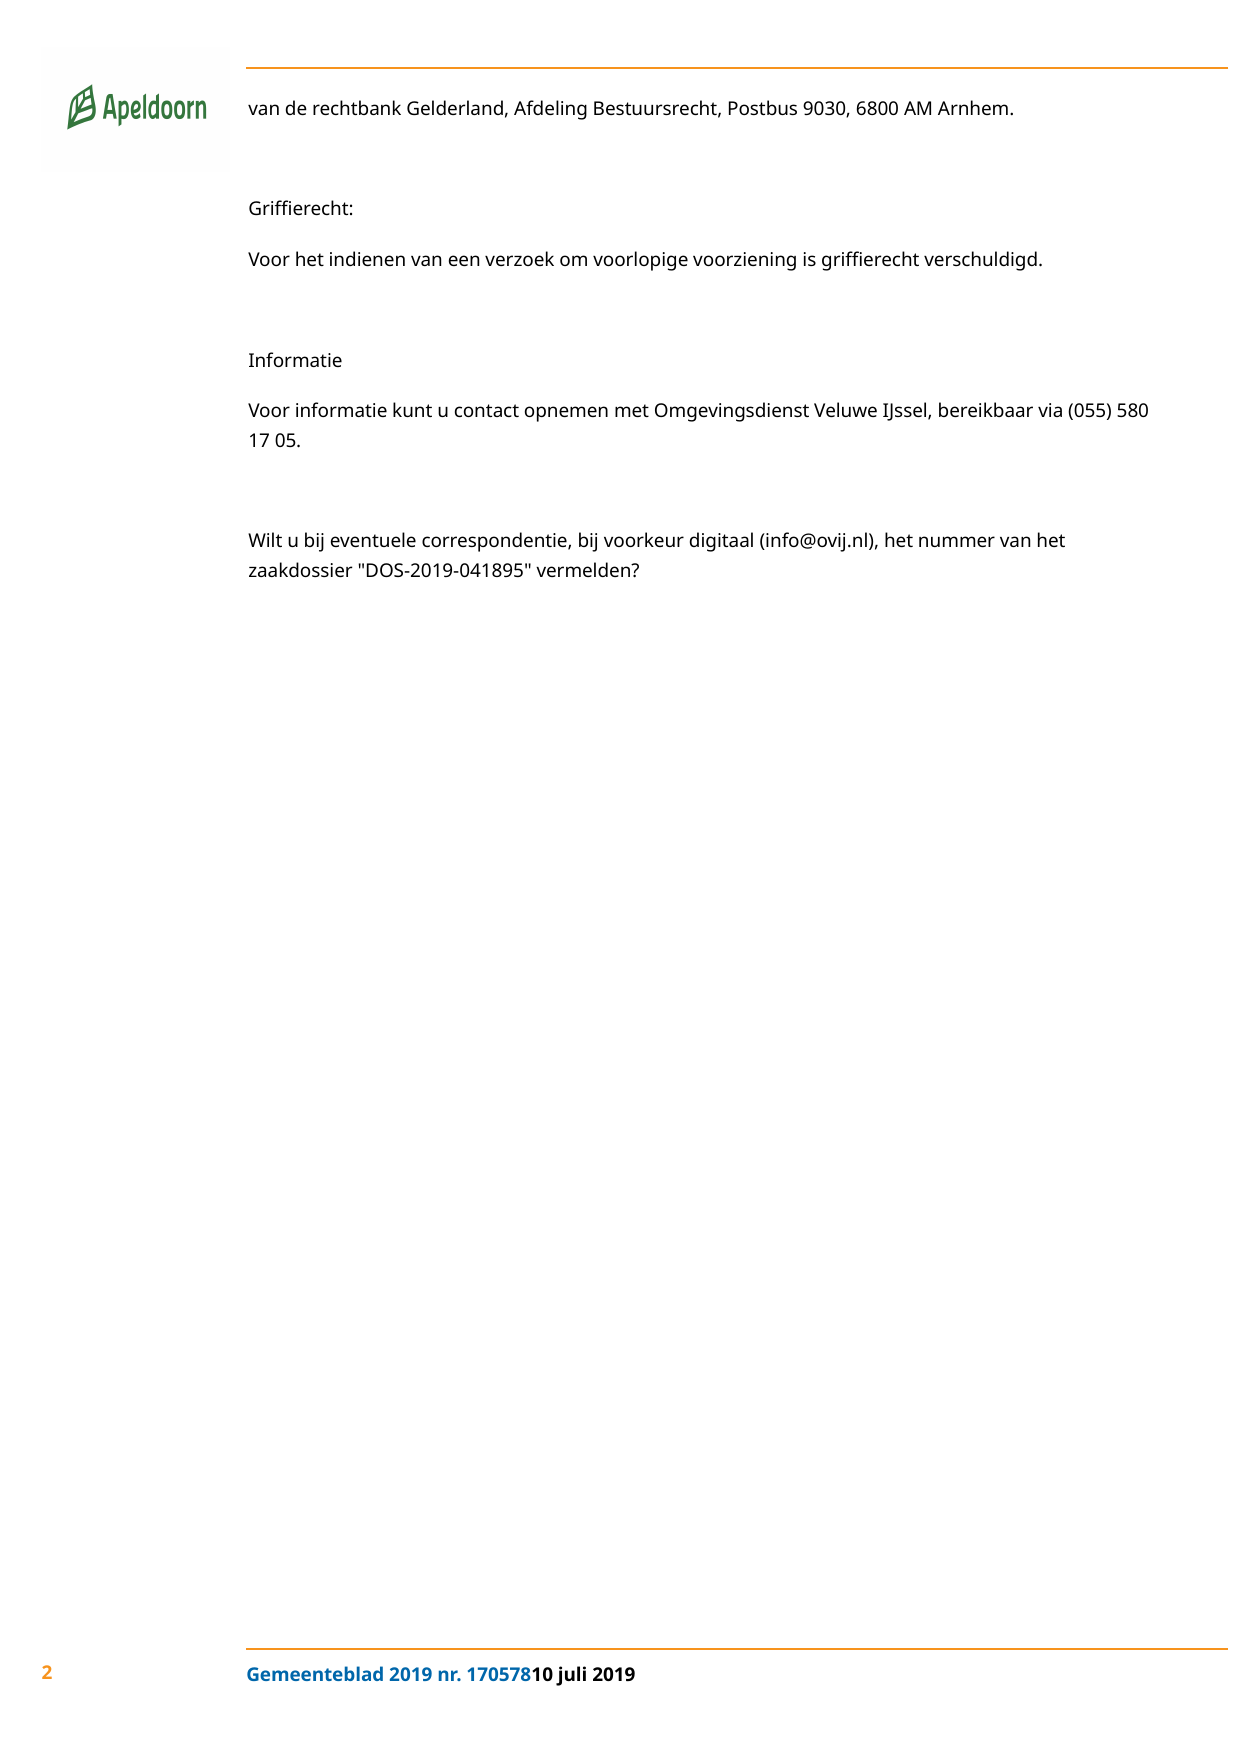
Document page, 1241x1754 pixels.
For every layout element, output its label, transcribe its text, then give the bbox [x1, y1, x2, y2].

text Griffierecht: [248, 196, 1152, 221]
picture [41, 47, 231, 172]
text van de rechtbank Gelderland, Afdeling Bestuursrecht, Postbus 9030, 6800 AM Arnhem. [248, 95, 1152, 121]
text Voor het indienen van een verzoek om voorlopige voorziening is griffierecht verschuldigd. [248, 246, 1152, 272]
text Voor informatie kunt u contact opnemen met Omgevingsdienst Veluwe IJssel, bereikbaar via (055) 580 17 05. [248, 397, 1152, 453]
text Wilt u bij eventuele correspondentie, bij voorkeur digitaal (info@ovij.nl), het nummer van het zaakdossier "DOS-2019-041895" vermelden? [248, 528, 1152, 583]
text Informatie [248, 347, 1152, 373]
